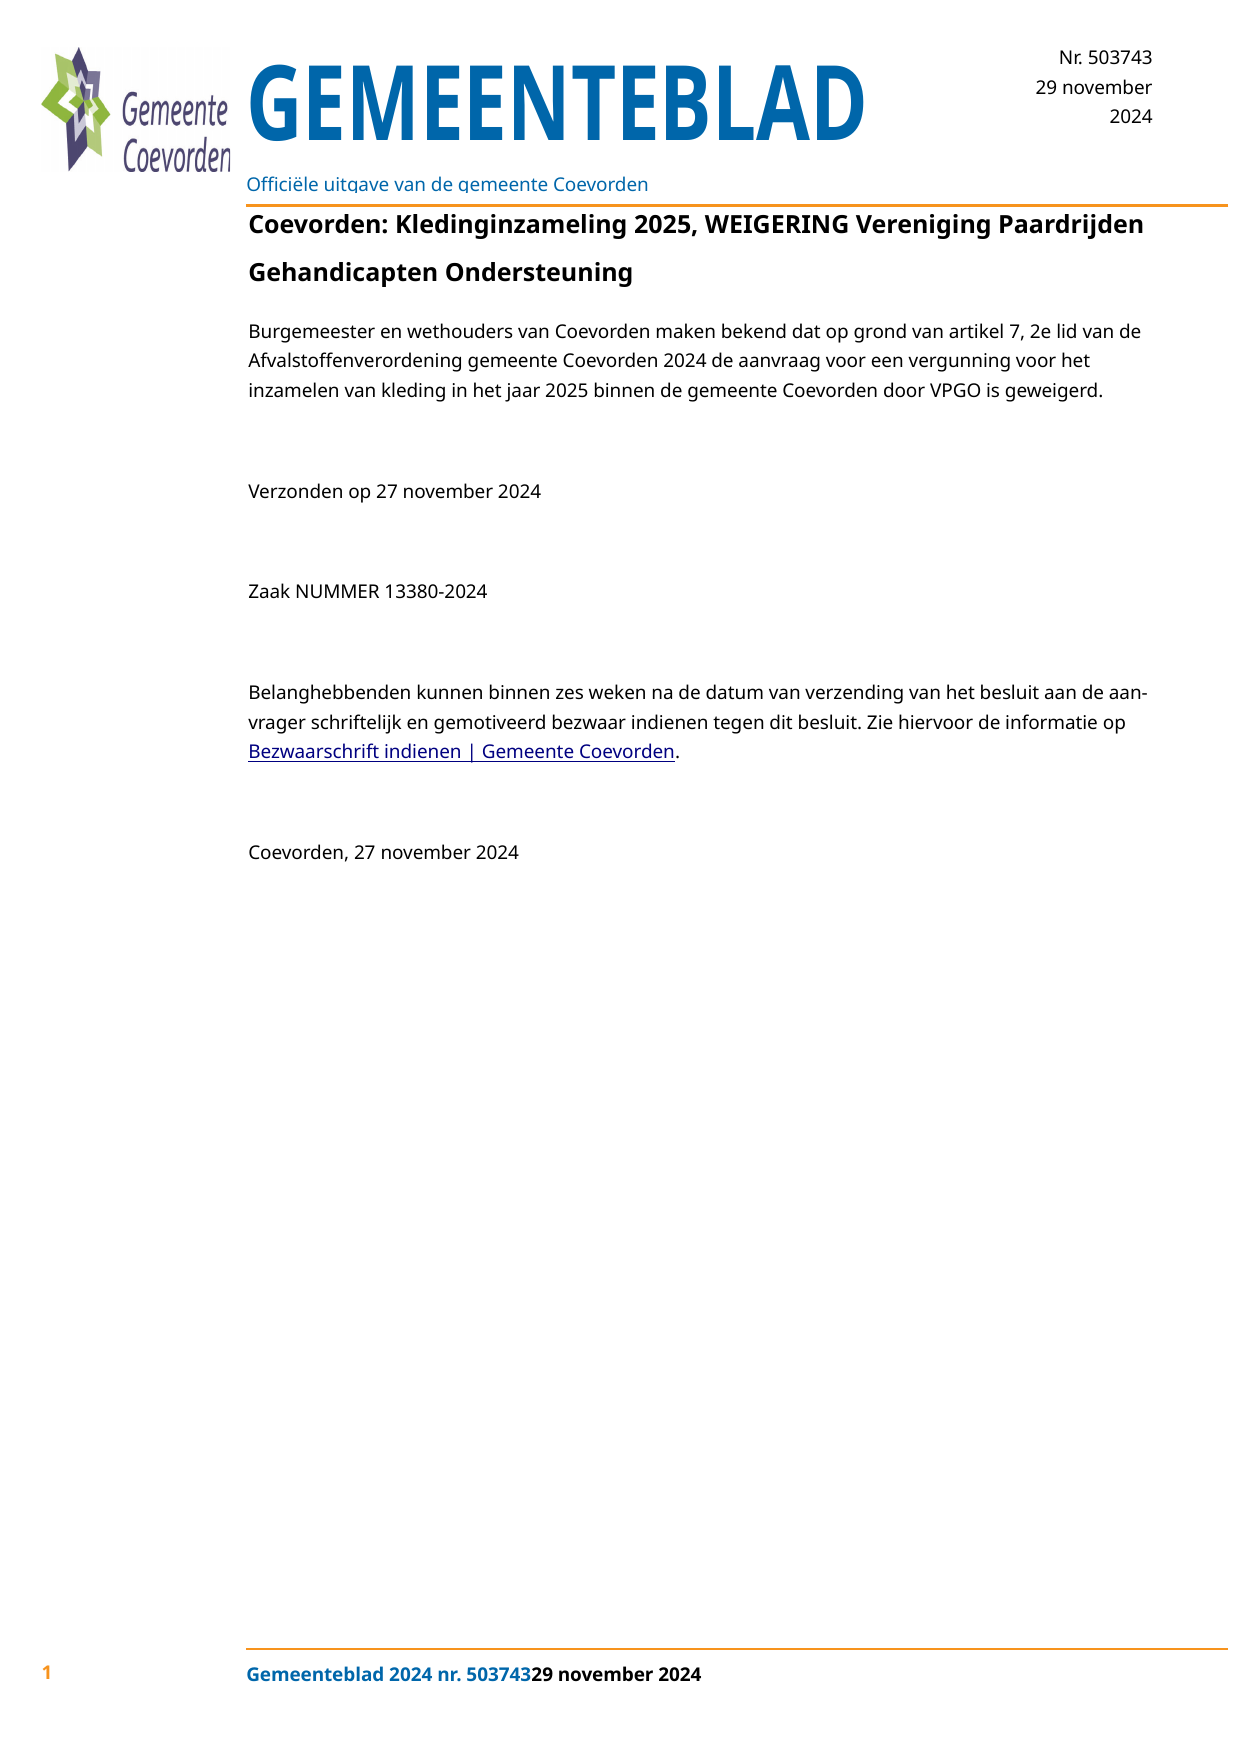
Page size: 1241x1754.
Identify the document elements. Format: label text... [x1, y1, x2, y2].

text Zaak NUMMER 13380-2024 [248, 579, 1152, 604]
picture [41, 47, 231, 172]
text Burgemeester en wethouders van Coevorden maken bekend dat op grond van artikel 7, 2e lid van de Afvalstoffenverordening gemeente Coevorden 2024 de aanvraag voor een vergunning voor het inzamelen van kleding in het jaar 2025 binnen de gemeente Coevorden door VPGO is geweigerd. [248, 318, 1152, 403]
text Verzonden op 27 november 2024 [248, 478, 1152, 504]
text Coevorden, 27 november 2024 [248, 839, 1152, 865]
text Coevorden: Kledinginzameling 2025, WEIGERING Vereniging Paardrijden Gehandicapten Ondersteuning [248, 207, 1152, 288]
text Belanghebbenden kunnen binnen zes weken na de datum van verzending van het besluit aan de aan-vrager schriftelijk en gemotiveerd bezwaar indienen tegen dit besluit. Zie hiervoor de informatie op Bezwaarschrift indienen | Gemeente Coevorden. [248, 679, 1152, 764]
